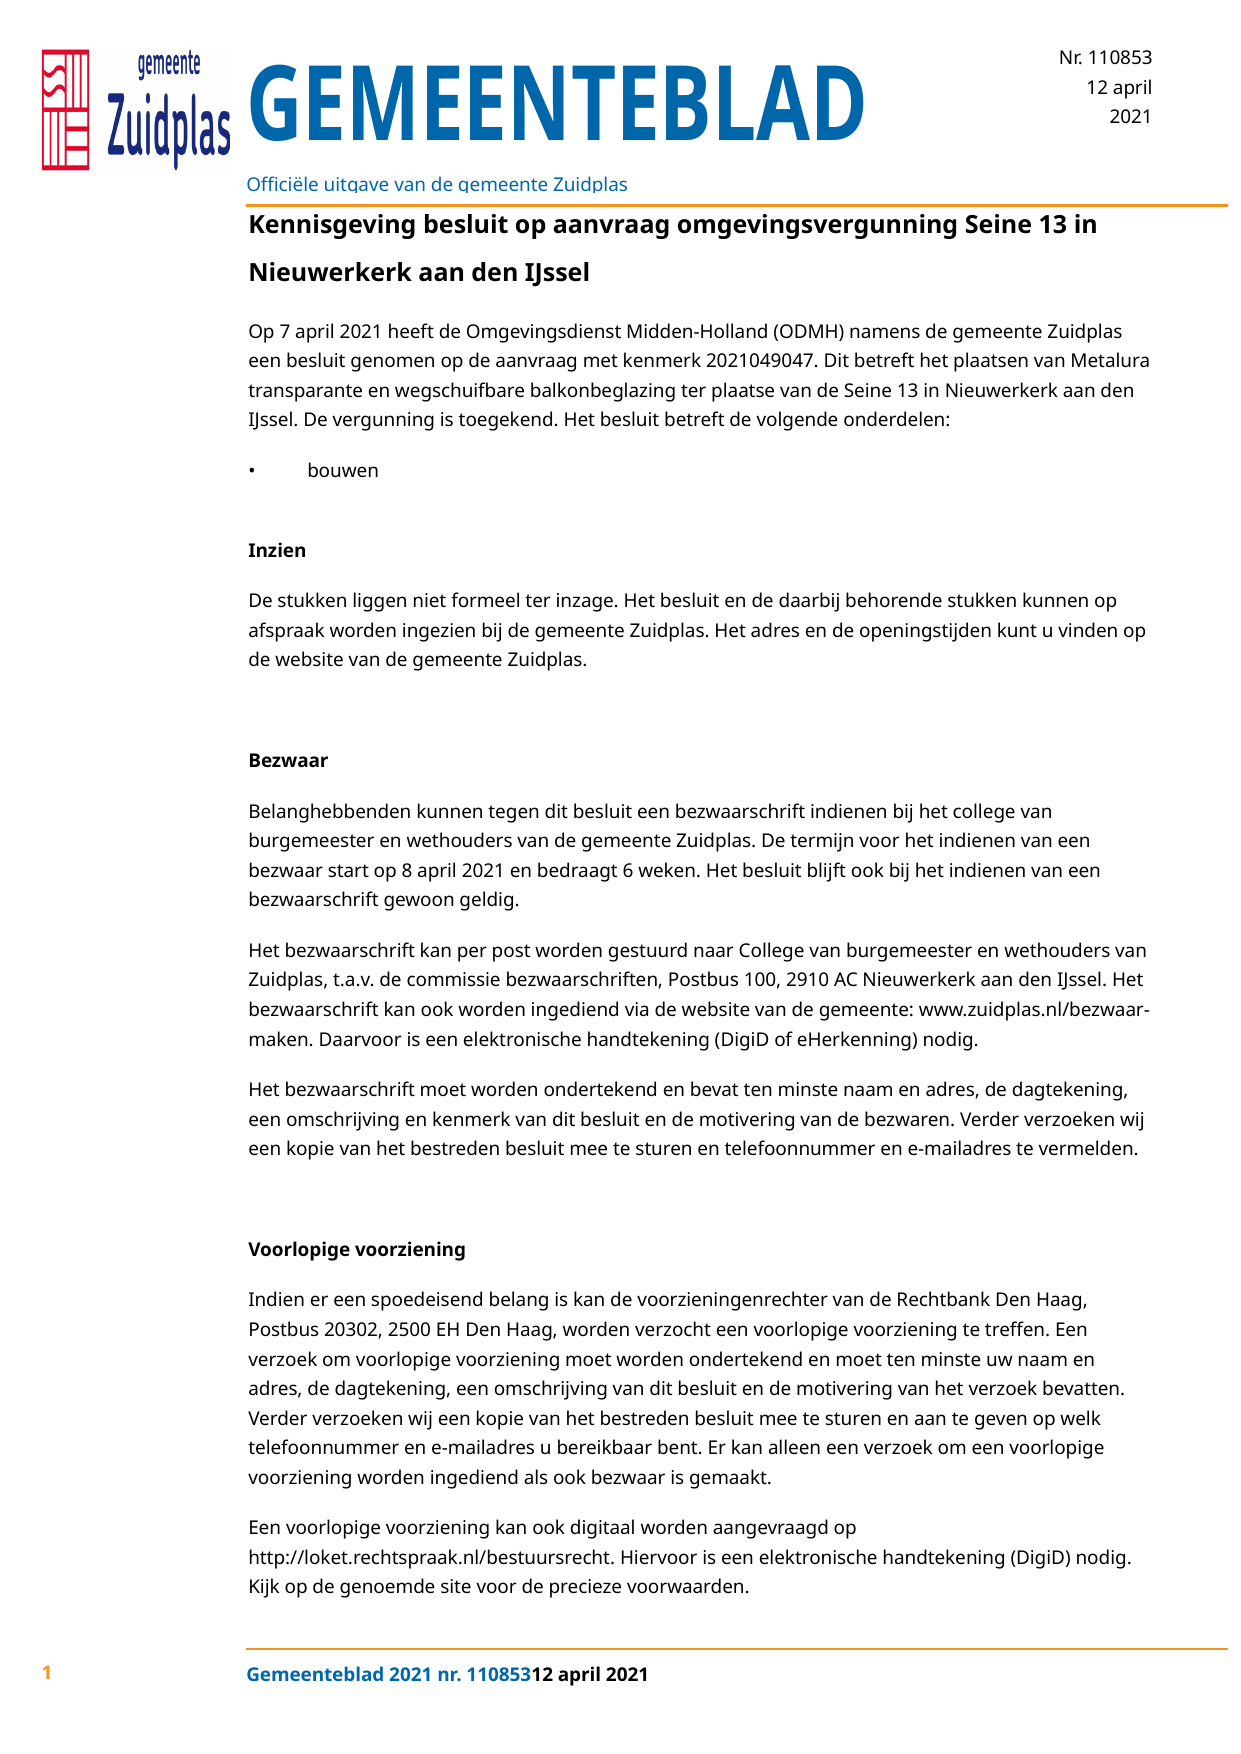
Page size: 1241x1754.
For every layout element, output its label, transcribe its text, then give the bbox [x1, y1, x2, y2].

list bouwen [248, 457, 1152, 483]
picture [41, 47, 231, 172]
text Het bezwaarschrift kan per post worden gestuurd naar College van burgemeester en wethouders van Zuidplas, t.a.v. de commissie bezwaarschriften, Postbus 100, 2910 AC Nieuwerkerk aan den IJssel. Het bezwaarschrift kan ook worden ingediend via de website van de gemeente: www.zuidplas.nl/bezwaar-maken. Daarvoor is een elektronische handtekening (DigiD of eHerkenning) nodig. [248, 937, 1152, 1052]
text Voorlopige voorziening [248, 1236, 1152, 1262]
text Een voorlopige voorziening kan ook digitaal worden aangevraagd op http://loket.rechtspraak.nl/bestuursrecht. Hiervoor is een elektronische handtekening (DigiD) nodig. Kijk op de genoemde site voor de precieze voorwaarden. [248, 1514, 1152, 1599]
text Inzien [248, 537, 1152, 563]
text Het bezwaarschrift moet worden ondertekend en bevat ten minste naam en adres, de dagtekening, een omschrijving en kenmerk van dit besluit en de motivering van de bezwaren. Verder verzoeken wij een kopie van het bestreden besluit mee te sturen en telefoonnummer en e-mailadres te vermelden. [248, 1076, 1152, 1161]
text De stukken liggen niet formeel ter inzage. Het besluit en de daarbij behorende stukken kunnen op afspraak worden ingezien bij de gemeente Zuidplas. Het adres en de openingstijden kunt u vinden op de website van de gemeente Zuidplas. [248, 587, 1152, 672]
text Indien er een spoedeisend belang is kan de voorzieningenrechter van de Rechtbank Den Haag, Postbus 20302, 2500 EH Den Haag, worden verzocht een voorlopige voorziening te treffen. Een verzoek om voorlopige voorziening moet worden ondertekend en moet ten minste uw naam en adres, de dagtekening, een omschrijving van dit besluit en de motivering van het verzoek bevatten. Verder verzoeken wij een kopie van het bestreden besluit mee te sturen en aan te geven op welk telefoonnummer en e-mailadres u bereikbaar bent. Er kan alleen een verzoek om een voorlopige voorziening worden ingediend als ook bezwaar is gemaakt. [248, 1287, 1152, 1490]
text Bezwaar [248, 747, 1152, 773]
text Op 7 april 2021 heeft de Omgevingsdienst Midden-Holland (ODMH) namens de gemeente Zuidplas een besluit genomen op de aanvraag met kenmerk 2021049047. Dit betreft het plaatsen van Metalura transparante en wegschuifbare balkonbeglazing ter plaatse van de Seine 13 in Nieuwerkerk aan den IJssel. De vergunning is toegekend. Het besluit betreft de volgende onderdelen: [248, 318, 1152, 432]
text Kennisgeving besluit op aanvraag omgevingsvergunning Seine 13 in Nieuwerkerk aan den IJssel [248, 207, 1152, 288]
text Belanghebbenden kunnen tegen dit besluit een bezwaarschrift indienen bij het college van burgemeester en wethouders van de gemeente Zuidplas. De termijn voor het indienen van een bezwaar start op 8 april 2021 en bedraagt 6 weken. Het besluit blijft ook bij het indienen van een bezwaarschrift gewoon geldig. [248, 798, 1152, 912]
